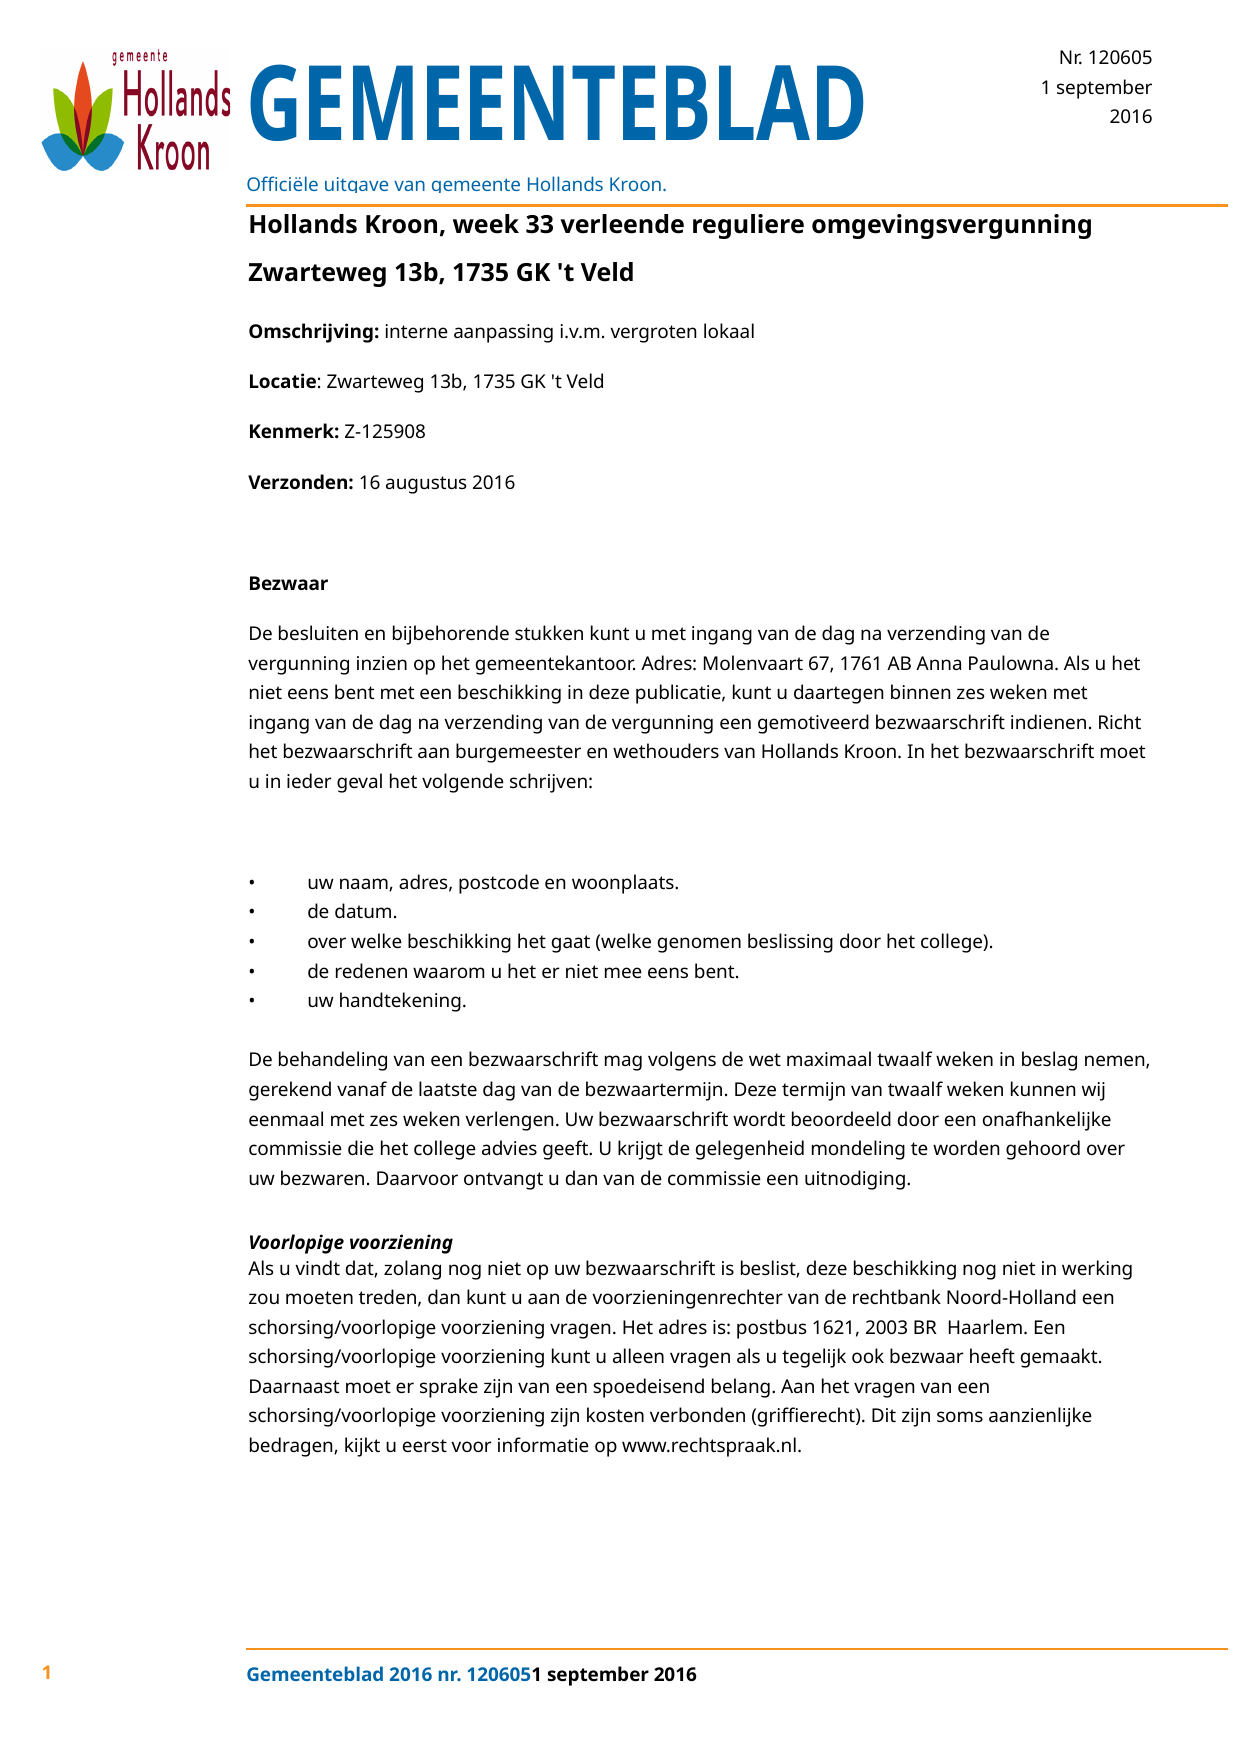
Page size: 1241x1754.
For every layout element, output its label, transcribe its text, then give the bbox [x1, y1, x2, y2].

list over welke beschikking het gaat (welke genomen beslissing door het college). [248, 928, 1152, 954]
list de redenen waarom u het er niet mee eens bent. [248, 958, 1152, 984]
text Locatie: Zwarteweg 13b, 1735 GK 't Veld [248, 368, 1152, 394]
list de datum. [248, 899, 1152, 924]
text Bezwaar [248, 570, 1152, 596]
picture [41, 47, 231, 172]
list uw handtekening. [248, 987, 1152, 1013]
text Als u vindt dat, zolang nog niet op uw bezwaarschrift is beslist, deze beschikking nog niet in werking zou moeten treden, dan kunt u aan de voorzieningenrechter van de rechtbank Noord-Holland een schorsing/voorlopige voorziening vragen. Het adres is: postbus 1621, 2003 BR Haarlem. Een schorsing/voorlopige voorziening kunt u alleen vragen als u tegelijk ook bezwaar heeft gemaakt. Daarnaast moet er sprake zijn van een spoedeisend belang. Aan het vragen van een schorsing/voorlopige voorziening zijn kosten verbonden (griffierecht). Dit zijn soms aanzienlijke bedragen, kijkt u eerst voor informatie op www.rechtspraak.nl. [248, 1255, 1152, 1458]
text De besluiten en bijbehorende stukken kunt u met ingang van de dag na verzending van de vergunning inzien op het gemeentekantoor. Adres: Molenvaart 67, 1761 AB Anna Paulowna. Als u het niet eens bent met een beschikking in deze publicatie, kunt u daartegen binnen zes weken met ingang van de dag na verzending van de vergunning een gemotiveerd bezwaarschrift indienen. Richt het bezwaarschrift aan burgemeester en wethouders van Hollands Kroon. In het bezwaarschrift moet u in ieder geval het volgende schrijven: [248, 620, 1152, 794]
text Voorlopige voorziening [248, 1229, 1152, 1255]
text Verzonden: 16 augustus 2016 [248, 469, 1152, 495]
text De behandeling van een bezwaarschrift mag volgens de wet maximaal twaalf weken in beslag nemen, gerekend vanaf de laatste dag van de bezwaartermijn. Deze termijn van twaalf weken kunnen wij eenmaal met zes weken verlengen. Uw bezwaarschrift wordt beoordeeld door een onafhankelijke commissie die het college advies geeft. U krijgt de gelegenheid mondeling te worden gehoord over uw bezwaren. Daarvoor ontvangt u dan van de commissie een uitnodiging. [248, 1047, 1152, 1191]
text Kenmerk: Z-125908 [248, 419, 1152, 444]
text Hollands Kroon, week 33 verleende reguliere omgevingsvergunning Zwarteweg 13b, 1735 GK 't Veld [248, 207, 1152, 288]
list uw naam, adres, postcode en woonplaats. [248, 869, 1152, 895]
text Omschrijving: interne aanpassing i.v.m. vergroten lokaal [248, 318, 1152, 344]
